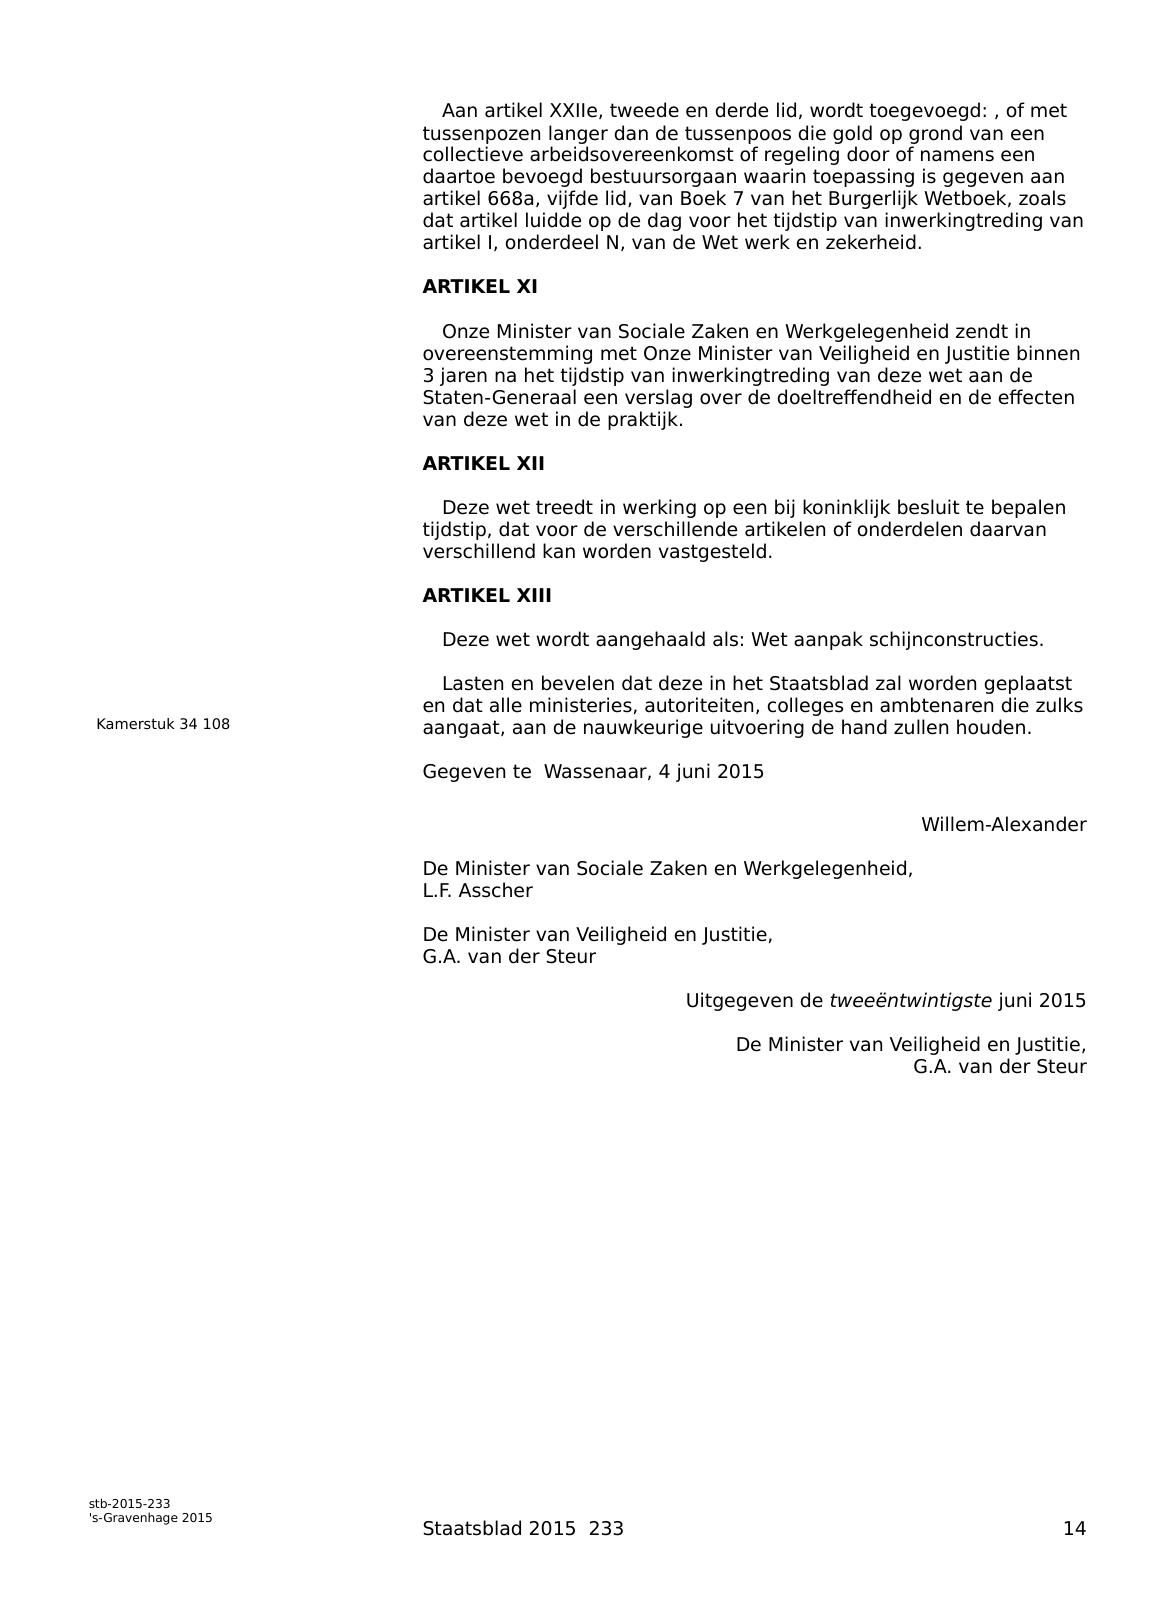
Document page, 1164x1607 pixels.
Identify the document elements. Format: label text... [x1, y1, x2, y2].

subtitle ARTIKEL XI [422, 276, 1087, 298]
text Aan artikel XXIIe, tweede en derde lid, wordt toegevoegd: , of met tussenpozen langer dan de tussenpoos die gold op grond van een collectieve arbeidsovereenkomst of regeling door of namens een daartoe bevoegd bestuursorgaan waarin toepassing is gegeven aan artikel 668a, vijfde lid, van Boek 7 van het Burgerlijk Wetboek, zoals dat artikel luidde op de dag voor het tijdstip van inwerkingtreding van artikel I, onderdeel N, van de Wet werk en zekerheid. [422, 100, 1087, 254]
text De Minister van Veiligheid en Justitie, G.A. van der Steur [422, 1034, 1087, 1078]
text 's-Gravenhage 2015 [88, 1511, 323, 1525]
text Deze wet wordt aangehaald als: Wet aanpak schijnconstructies. [422, 629, 1087, 651]
subtitle ARTIKEL XIII [422, 585, 1087, 607]
text Deze wet treedt in werking op een bij koninklijk besluit te bepalen tijdstip, dat voor de verschillende artikelen of onderdelen daarvan verschillend kan worden vastgesteld. [422, 497, 1087, 563]
text Kamerstuk 34 108 [77, 716, 396, 733]
text stb-2015-233 [88, 1497, 323, 1511]
text De Minister van Sociale Zaken en Werkgelegenheid, L.F. Asscher [422, 858, 1087, 902]
text Uitgegeven de tweeëntwintigste juni 2015 [422, 990, 1087, 1012]
text Lasten en bevelen dat deze in het Staatsblad zal worden geplaatst en dat alle ministeries, autoriteiten, colleges en ambtenaren die zulks aangaat, aan de nauwkeurige uitvoering de hand zullen houden. [422, 673, 1087, 739]
text De Minister van Veiligheid en Justitie, G.A. van der Steur [422, 924, 1087, 968]
text Willem-Alexander [422, 813, 1087, 835]
subtitle ARTIKEL XII [422, 453, 1087, 475]
text Gegeven te Wassenaar, 4 juni 2015 [422, 761, 1087, 783]
text Onze Minister van Sociale Zaken en Werkgelegenheid zendt in overeenstemming met Onze Minister van Veiligheid en Justitie binnen 3 jaren na het tijdstip van inwerkingtreding van deze wet aan de Staten-Generaal een verslag over de doeltreffendheid en de effecten van deze wet in de praktijk. [422, 321, 1087, 431]
